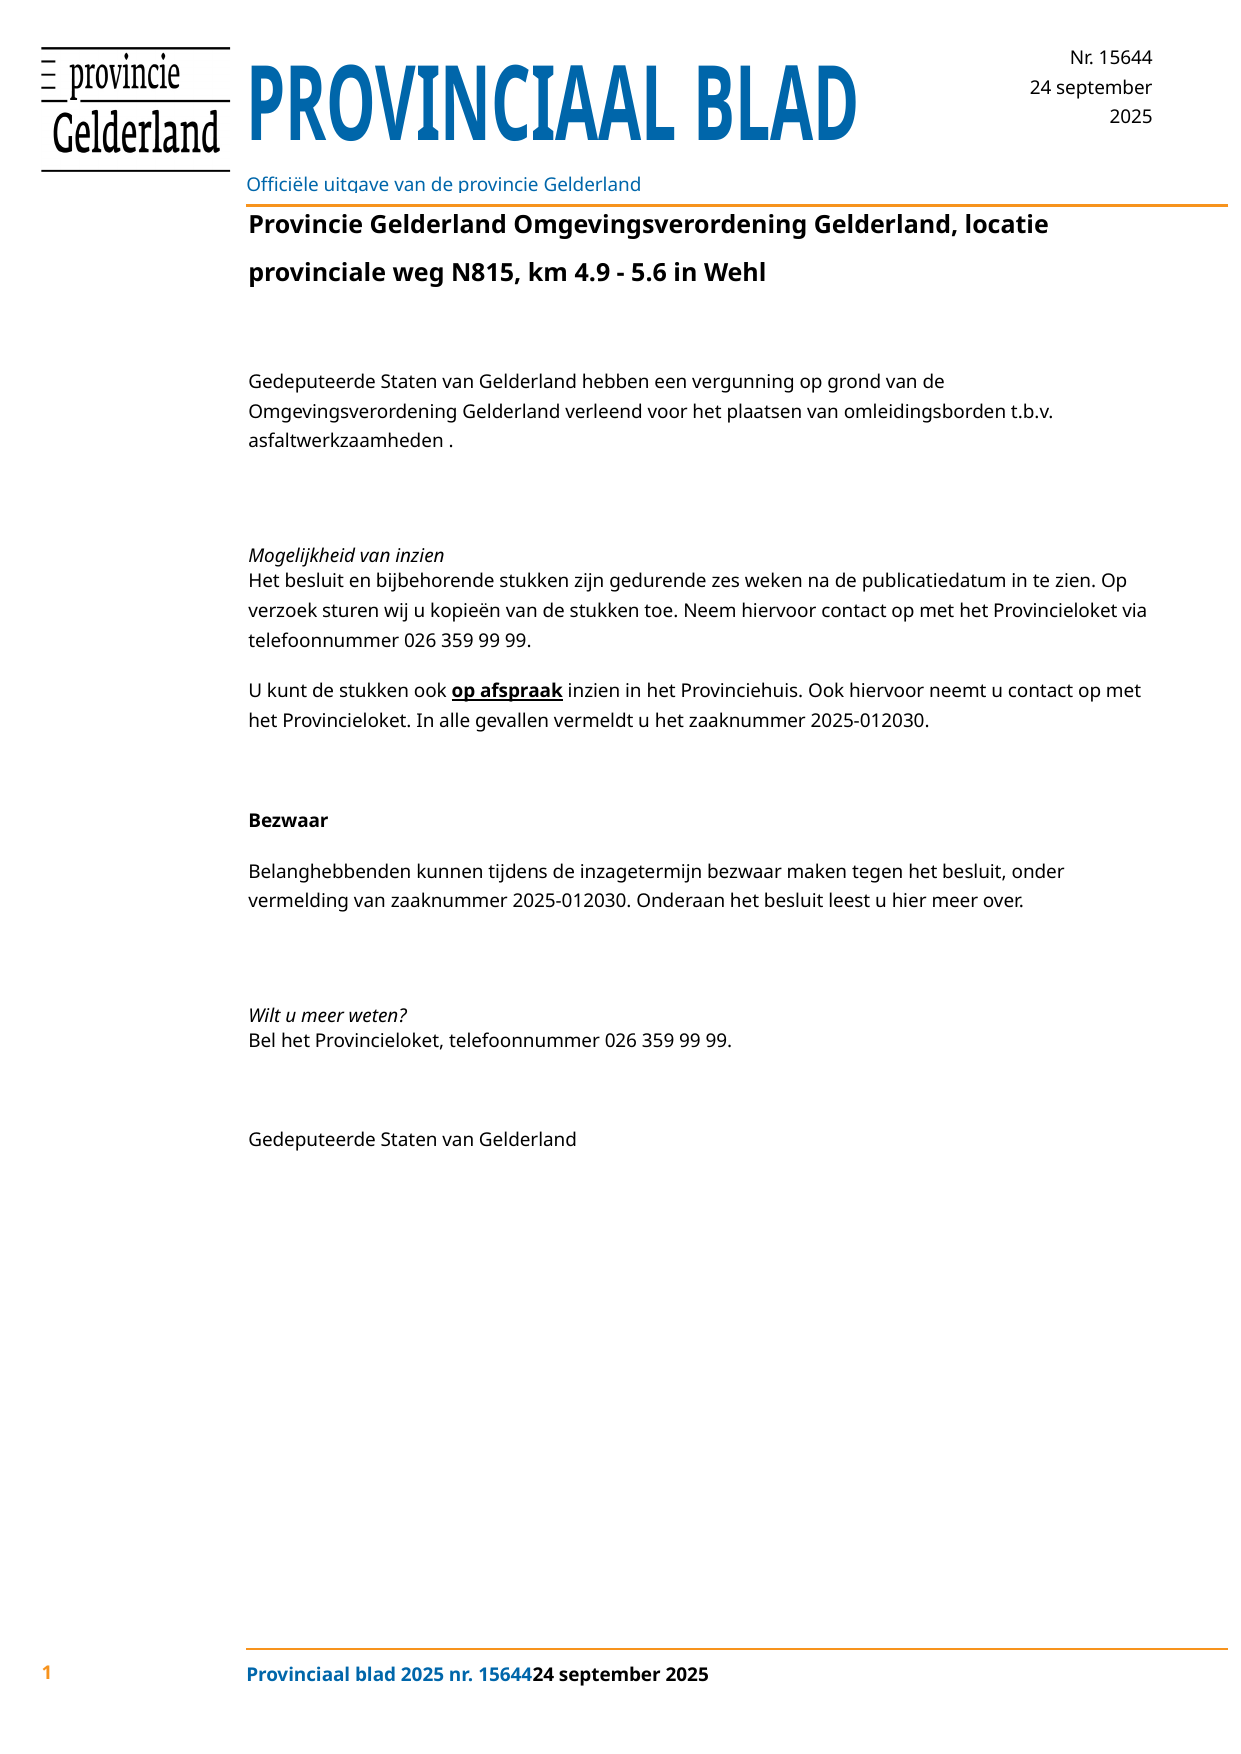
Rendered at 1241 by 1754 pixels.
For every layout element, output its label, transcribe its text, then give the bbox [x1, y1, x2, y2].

text Mogelijkheid van inzien [248, 542, 1152, 568]
text Bezwaar [248, 808, 1152, 833]
text Gedeputeerde Staten van Gelderland [248, 1126, 1152, 1152]
text Gedeputeerde Staten van Gelderland hebben een vergunning op grond van de Omgevingsverordening Gelderland verleend voor het plaatsen van omleidingsborden t.b.v. asfaltwerkzaamheden . [248, 368, 1152, 453]
text Provincie Gelderland Omgevingsverordening Gelderland, locatie provinciale weg N815, km 4.9 - 5.6 in Wehl [248, 207, 1152, 288]
text Het besluit en bijbehorende stukken zijn gedurende zes weken na de publicatiedatum in te zien. Op verzoek sturen wij u kopieën van de stukken toe. Neem hiervoor contact op met het Provincieloket via telefoonnummer 026 359 99 99. [248, 568, 1152, 652]
text Belanghebbenden kunnen tijdens de inzagetermijn bezwaar maken tegen het besluit, onder vermelding van zaaknummer 2025-012030. Onderaan het besluit leest u hier meer over. [248, 858, 1152, 913]
text Bel het Provincieloket, telefoonnummer 026 359 99 99. [248, 1028, 1152, 1053]
text Wilt u meer weten? [248, 1002, 1152, 1028]
picture [41, 47, 231, 172]
text U kunt de stukken ook op afspraak inzien in het Provinciehuis. Ook hiervoor neemt u contact op met het Provincieloket. In alle gevallen vermeldt u het zaaknummer 2025-012030. [248, 677, 1152, 732]
